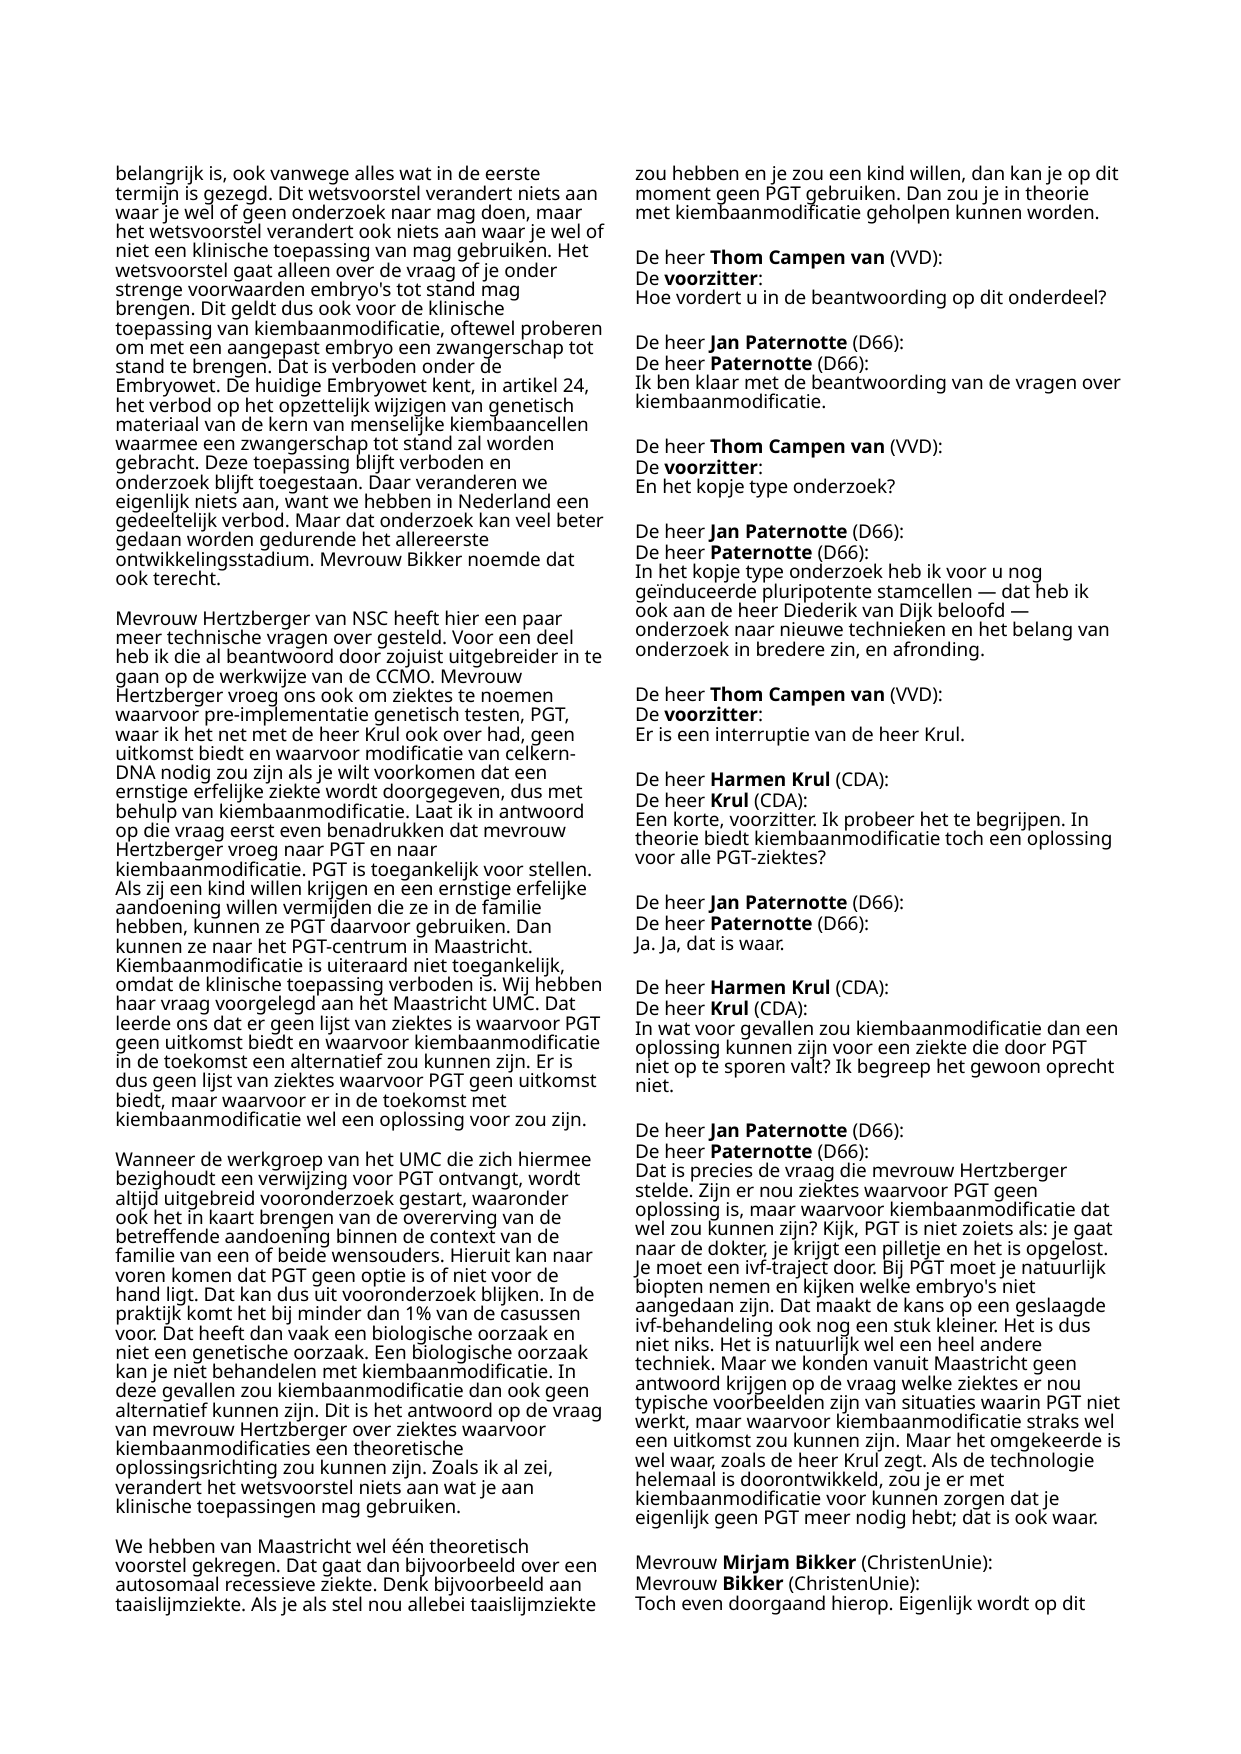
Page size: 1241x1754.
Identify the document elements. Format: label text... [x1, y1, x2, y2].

text Hoe vordert u in de beantwoording op dit onderdeel? [635, 289, 1125, 308]
text De voorzitter: [635, 706, 1125, 726]
text De heer Jan Paternotte (D66): [635, 329, 1125, 355]
text De heer Thom Campen van (VVD): [635, 433, 1125, 459]
text De heer Paternotte (D66): [635, 355, 1125, 374]
text De heer Jan Paternotte (D66): [635, 889, 1125, 915]
text Een korte, voorzitter. Ik probeer het te begrijpen. In theorie biedt kiembaanmodificatie toch een oplossing voor alle PGT-ziektes? [635, 811, 1125, 869]
text Ik ben klaar met de beantwoording van de vragen over kiembaanmodificatie. [635, 374, 1125, 413]
text Er is een interruptie van de heer Krul. [635, 726, 1125, 745]
text De heer Paternotte (D66): [635, 544, 1125, 563]
text De heer Thom Campen van (VVD): [635, 244, 1125, 270]
text Ja. Ja, dat is waar. [635, 934, 1125, 954]
text zou hebben en je zou een kind willen, dan kan je op dit moment geen PGT gebruiken. Dan zou je in theorie met kiembaanmodificatie geholpen kunnen worden. [635, 165, 1125, 223]
text Toch even doorgaand hierop. Eigenlijk wordt op dit [635, 1594, 1125, 1614]
text Mevrouw Mirjam Bikker (ChristenUnie): [635, 1549, 1125, 1575]
text De heer Harmen Krul (CDA): [635, 766, 1125, 792]
text Mevrouw Bikker (ChristenUnie): [635, 1575, 1125, 1594]
text De heer Harmen Krul (CDA): [635, 974, 1125, 1000]
text Dat is precies de vraag die mevrouw Hertzberger stelde. Zijn er nou ziektes waarvoor PGT geen oplossing is, maar waarvoor kiembaanmodificatie dat wel zou kunnen zijn? Kijk, PGT is niet zoiets als: je gaat naar de dokter, je krijgt een pilletje en het is opgelost. Je moet een ivf-traject door. Bij PGT moet je natuurlijk biopten nemen en kijken welke embryo's niet aangedaan zijn. Dat maakt de kans op een geslaagde ivf-behandeling ook nog een stuk kleiner. Het is dus niet niks. Het is natuurlijk wel een heel andere techniek. Maar we konden vanuit Maastricht geen antwoord krijgen op de vraag welke ziektes er nou typische voorbeelden zijn van situaties waarin PGT niet werkt, maar waarvoor kiembaanmodificatie straks wel een uitkomst zou kunnen zijn. Maar het omgekeerde is wel waar, zoals de heer Krul zegt. Als de technologie helemaal is doorontwikkeld, zou je er met kiembaanmodificatie voor kunnen zorgen dat je eigenlijk geen PGT meer nodig hebt; dat is ook waar. [635, 1162, 1125, 1529]
text De voorzitter: [635, 459, 1125, 478]
text De voorzitter: [635, 270, 1125, 289]
text Wanneer de werkgroep van het UMC die zich hiermee bezighoudt een verwijzing voor PGT ontvangt, wordt altijd uitgebreid vooronderzoek gestart, waaronder ook het in kaart brengen van de overerving van de betreffende aandoening binnen de context van de familie van een of beide wensouders. Hieruit kan naar voren komen dat PGT geen optie is of niet voor de hand ligt. Dat kan dus uit vooronderzoek blijken. In de praktijk komt het bij minder dan 1% van de casussen voor. Dat heeft dan vaak een biologische oorzaak en niet een genetische oorzaak. Een biologische oorzaak kan je niet behandelen met kiembaanmodificatie. In deze gevallen zou kiembaanmodificatie dan ook geen alternatief kunnen zijn. Dit is het antwoord op de vraag van mevrouw Hertzberger over ziektes waarvoor kiembaanmodificaties een theoretische oplossingsrichting zou kunnen zijn. Zoals ik al zei, verandert het wetsvoorstel niets aan wat je aan klinische toepassingen mag gebruiken. [115, 1151, 605, 1517]
text De heer Jan Paternotte (D66): [635, 518, 1125, 544]
text De heer Jan Paternotte (D66): [635, 1117, 1125, 1143]
text De heer Paternotte (D66): [635, 1143, 1125, 1162]
text In het kopje type onderzoek heb ik voor u nog geïnduceerde pluripotente stamcellen — dat heb ik ook aan de heer Diederik van Dijk beloofd — onderzoek naar nieuwe technieken en het belang van onderzoek in bredere zin, en afronding. [635, 563, 1125, 660]
text De heer Paternotte (D66): [635, 915, 1125, 934]
text De heer Krul (CDA): [635, 792, 1125, 811]
text Mevrouw Hertzberger van NSC heeft hier een paar meer technische vragen over gesteld. Voor een deel heb ik die al beantwoord door zojuist uitgebreider in te gaan op de werkwijze van de CCMO. Mevrouw Hertzberger vroeg ons ook om ziektes te noemen waarvoor pre-implementatie genetisch testen, PGT, waar ik het net met de heer Krul ook over had, geen uitkomst biedt en waarvoor modificatie van celkern-DNA nodig zou zijn als je wilt voorkomen dat een ernstige erfelijke ziekte wordt doorgegeven, dus met behulp van kiembaanmodificatie. Laat ik in antwoord op die vraag eerst even benadrukken dat mevrouw Hertzberger vroeg naar PGT en naar kiembaanmodificatie. PGT is toegankelijk voor stellen. Als zij een kind willen krijgen en een ernstige erfelijke aandoening willen vermijden die ze in de familie hebben, kunnen ze PGT daarvoor gebruiken. Dan kunnen ze naar het PGT-centrum in Maastricht. Kiembaanmodificatie is uiteraard niet toegankelijk, omdat de klinische toepassing verboden is. Wij hebben haar vraag voorgelegd aan het Maastricht UMC. Dat leerde ons dat er geen lijst van ziektes is waarvoor PGT geen uitkomst biedt en waarvoor kiembaanmodificatie in de toekomst een alternatief zou kunnen zijn. Er is dus geen lijst van ziektes waarvoor PGT geen uitkomst biedt, maar waarvoor er in de toekomst met kiembaanmodificatie wel een oplossing voor zou zijn. [115, 610, 605, 1130]
text De heer Krul (CDA): [635, 1000, 1125, 1019]
text De heer Thom Campen van (VVD): [635, 681, 1125, 706]
text En het kopje type onderzoek? [635, 478, 1125, 498]
text belangrijk is, ook vanwege alles wat in de eerste termijn is gezegd. Dit wetsvoorstel verandert niets aan waar je wel of geen onderzoek naar mag doen, maar het wetsvoorstel verandert ook niets aan waar je wel of niet een klinische toepassing van mag gebruiken. Het wetsvoorstel gaat alleen over de vraag of je onder strenge voorwaarden embryo's tot stand mag brengen. Dit geldt dus ook voor de klinische toepassing van kiembaanmodificatie, oftewel proberen om met een aangepast embryo een zwangerschap tot stand te brengen. Dat is verboden onder de Embryowet. De huidige Embryowet kent, in artikel 24, het verbod op het opzettelijk wijzigen van genetisch materiaal van de kern van menselijke kiembaancellen waarmee een zwangerschap tot stand zal worden gebracht. Deze toepassing blijft verboden en onderzoek blijft toegestaan. Daar veranderen we eigenlijk niets aan, want we hebben in Nederland een gedeeltelijk verbod. Maar dat onderzoek kan veel beter gedaan worden gedurende het allereerste ontwikkelingsstadium. Mevrouw Bikker noemde dat ook terecht. [115, 165, 605, 589]
text In wat voor gevallen zou kiembaanmodificatie dan een oplossing kunnen zijn voor een ziekte die door PGT niet op te sporen valt? Ik begreep het gewoon oprecht niet. [635, 1019, 1125, 1097]
text We hebben van Maastricht wel één theoretisch voorstel gekregen. Dat gaat dan bijvoorbeeld over een autosomaal recessieve ziekte. Denk bijvoorbeeld aan taaislijmziekte. Als je als stel nou allebei taaislijmziekte [115, 1538, 605, 1615]
